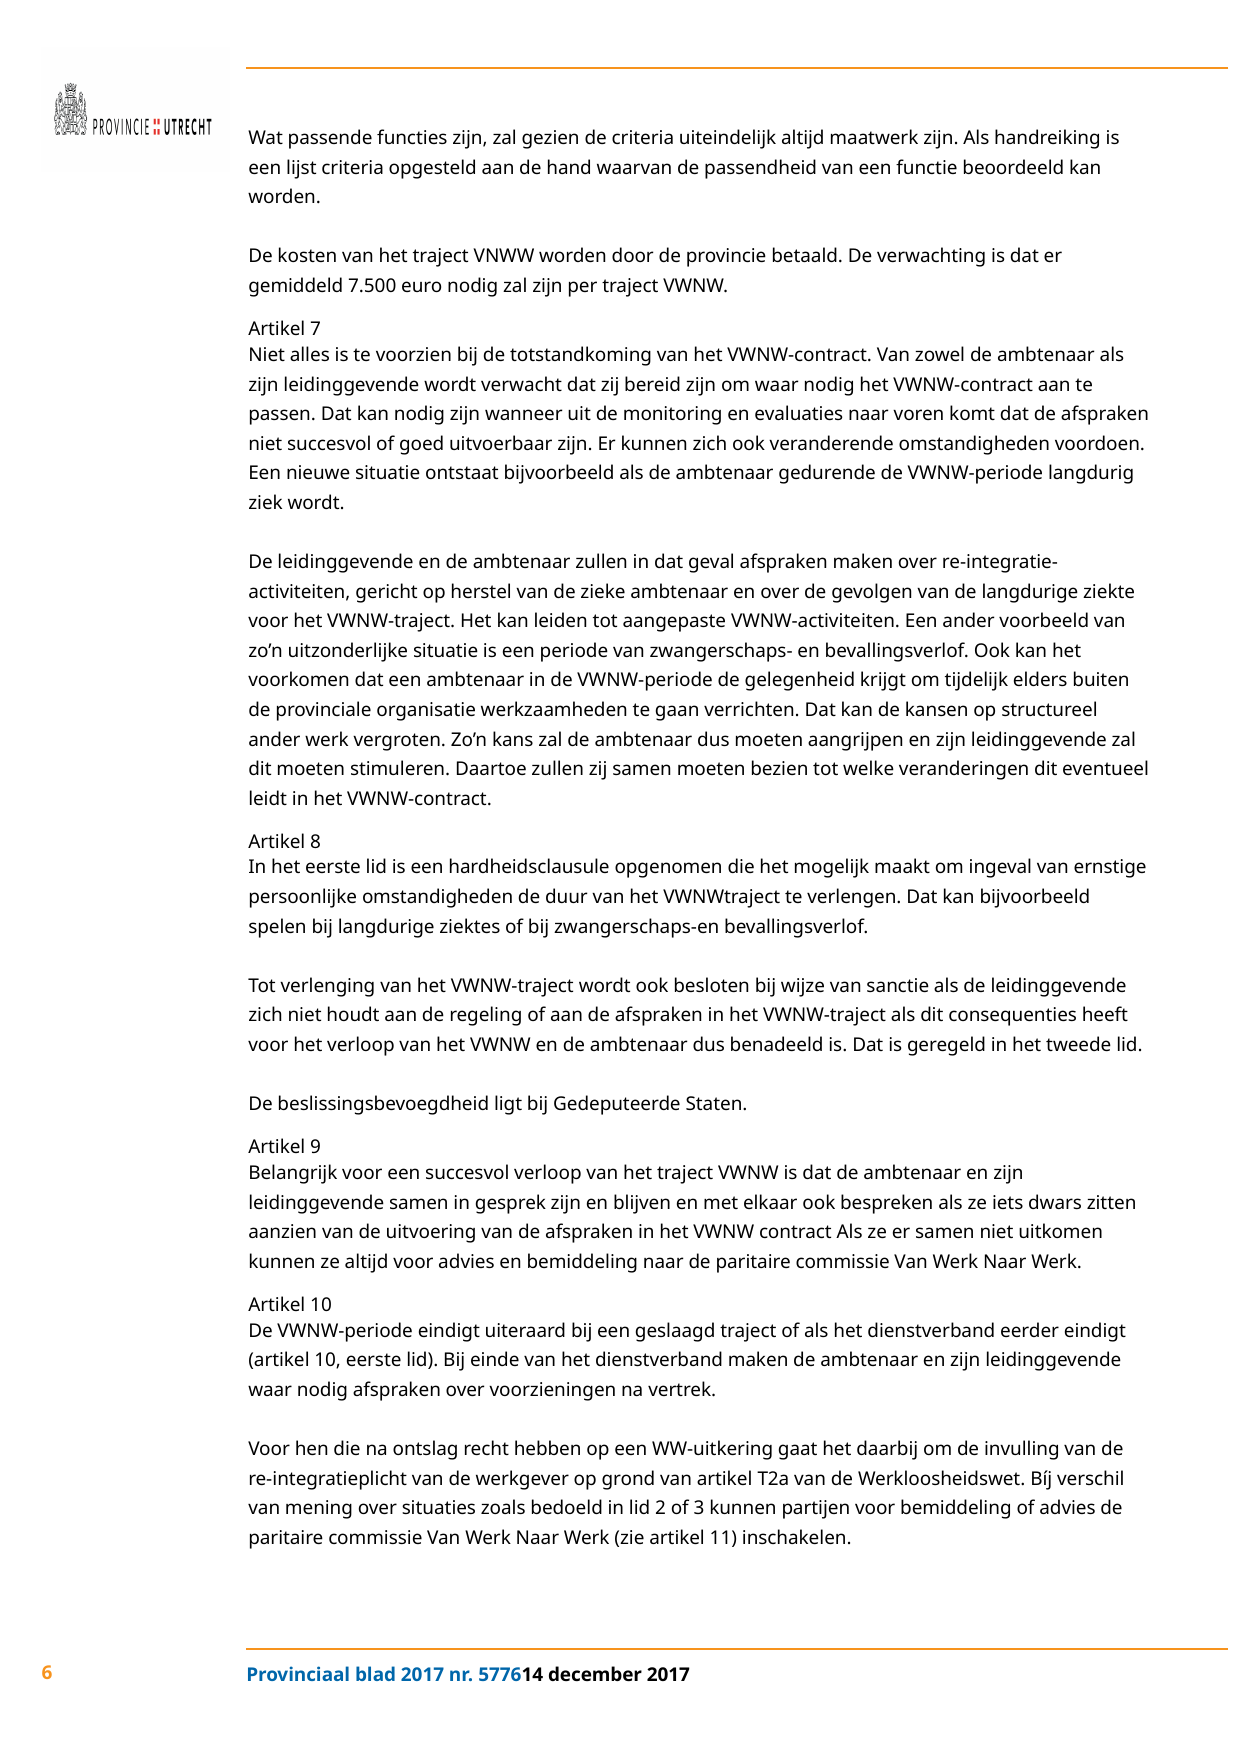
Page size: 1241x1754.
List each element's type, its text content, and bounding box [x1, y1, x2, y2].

picture [41, 47, 231, 172]
text Artikel 8 [248, 828, 1152, 854]
text Artikel 7 [248, 315, 1152, 341]
text De beslissingsbevoegdheid ligt bij Gedeputeerde Staten. [248, 1090, 1152, 1116]
text Belangrijk voor een succesvol verloop van het traject VWNW is dat de ambtenaar en zijn leidinggevende samen in gesprek zijn en blijven en met elkaar ook bespreken als ze iets dwars zitten aanzien van de uitvoering van de afspraken in het VWNW contract Als ze er samen niet uitkomen kunnen ze altijd voor advies en bemiddeling naar de paritaire commissie Van Werk Naar Werk. [248, 1159, 1152, 1274]
text Artikel 9 [248, 1133, 1152, 1159]
text De VWNW-periode eindigt uiteraard bij een geslaagd traject of als het dienstverband eerder eindigt (artikel 10, eerste lid). Bij einde van het dienstverband maken de ambtenaar en zijn leidinggevende waar nodig afspraken over voorzieningen na vertrek. [248, 1317, 1152, 1402]
text Niet alles is te voorzien bij de totstandkoming van het VWNW-contract. Van zowel de ambtenaar als zijn leidinggevende wordt verwacht dat zij bereid zijn om waar nodig het VWNW-contract aan te passen. Dat kan nodig zijn wanneer uit de monitoring en evaluaties naar voren komt dat de afspraken niet succesvol of goed uitvoerbaar zijn. Er kunnen zich ook veranderende omstandigheden voordoen. Een nieuwe situatie ontstaat bijvoorbeeld als de ambtenaar gedurende de VWNW-periode langdurig ziek wordt. [248, 341, 1152, 515]
text Tot verlenging van het VWNW-traject wordt ook besloten bij wijze van sanctie als de leidinggevende zich niet houdt aan de regeling of aan de afspraken in het VWNW-traject als dit consequenties heeft voor het verloop van het VWNW en de ambtenaar dus benadeeld is. Dat is geregeld in het tweede lid. [248, 972, 1152, 1057]
text In het eerste lid is een hardheidsclausule opgenomen die het mogelijk maakt om ingeval van ernstige persoonlijke omstandigheden de duur van het VWNWtraject te verlengen. Dat kan bijvoorbeeld spelen bij langdurige ziektes of bij zwangerschaps-en bevallingsverlof. [248, 854, 1152, 939]
text Artikel 10 [248, 1291, 1152, 1317]
text De kosten van het traject VNWW worden door de provincie betaald. De verwachting is dat er gemiddeld 7.500 euro nodig zal zijn per traject VWNW. [248, 243, 1152, 298]
text Voor hen die na ontslag recht hebben op een WW-uitkering gaat het daarbij om de invulling van de re-integratieplicht van de werkgever op grond van artikel T2a van de Werkloosheidswet. Bíj verschil van mening over situaties zoals bedoeld in lid 2 of 3 kunnen partijen voor bemiddeling of advies de paritaire commissie Van Werk Naar Werk (zie artikel 11) inschakelen. [248, 1435, 1152, 1550]
text De leidinggevende en de ambtenaar zullen in dat geval afspraken maken over re-integratie-activiteiten, gericht op herstel van de zieke ambtenaar en over de gevolgen van de langdurige ziekte voor het VWNW-traject. Het kan leiden tot aangepaste VWNW-activiteiten. Een ander voorbeeld van zo’n uitzonderlijke situatie is een periode van zwangerschaps- en bevallingsverlof. Ook kan het voorkomen dat een ambtenaar in de VWNW-periode de gelegenheid krijgt om tijdelijk elders buiten de provinciale organisatie werkzaamheden te gaan verrichten. Dat kan de kansen op structureel ander werk vergroten. Zo’n kans zal de ambtenaar dus moeten aangrijpen en zijn leidinggevende zal dit moeten stimuleren. Daartoe zullen zij samen moeten bezien tot welke veranderingen dit eventueel leidt in het VWNW-contract. [248, 548, 1152, 811]
text Wat passende functies zijn, zal gezien de criteria uiteindelijk altijd maatwerk zijn. Als handreiking is een lijst criteria opgesteld aan de hand waarvan de passendheid van een functie beoordeeld kan worden. [248, 124, 1152, 209]
